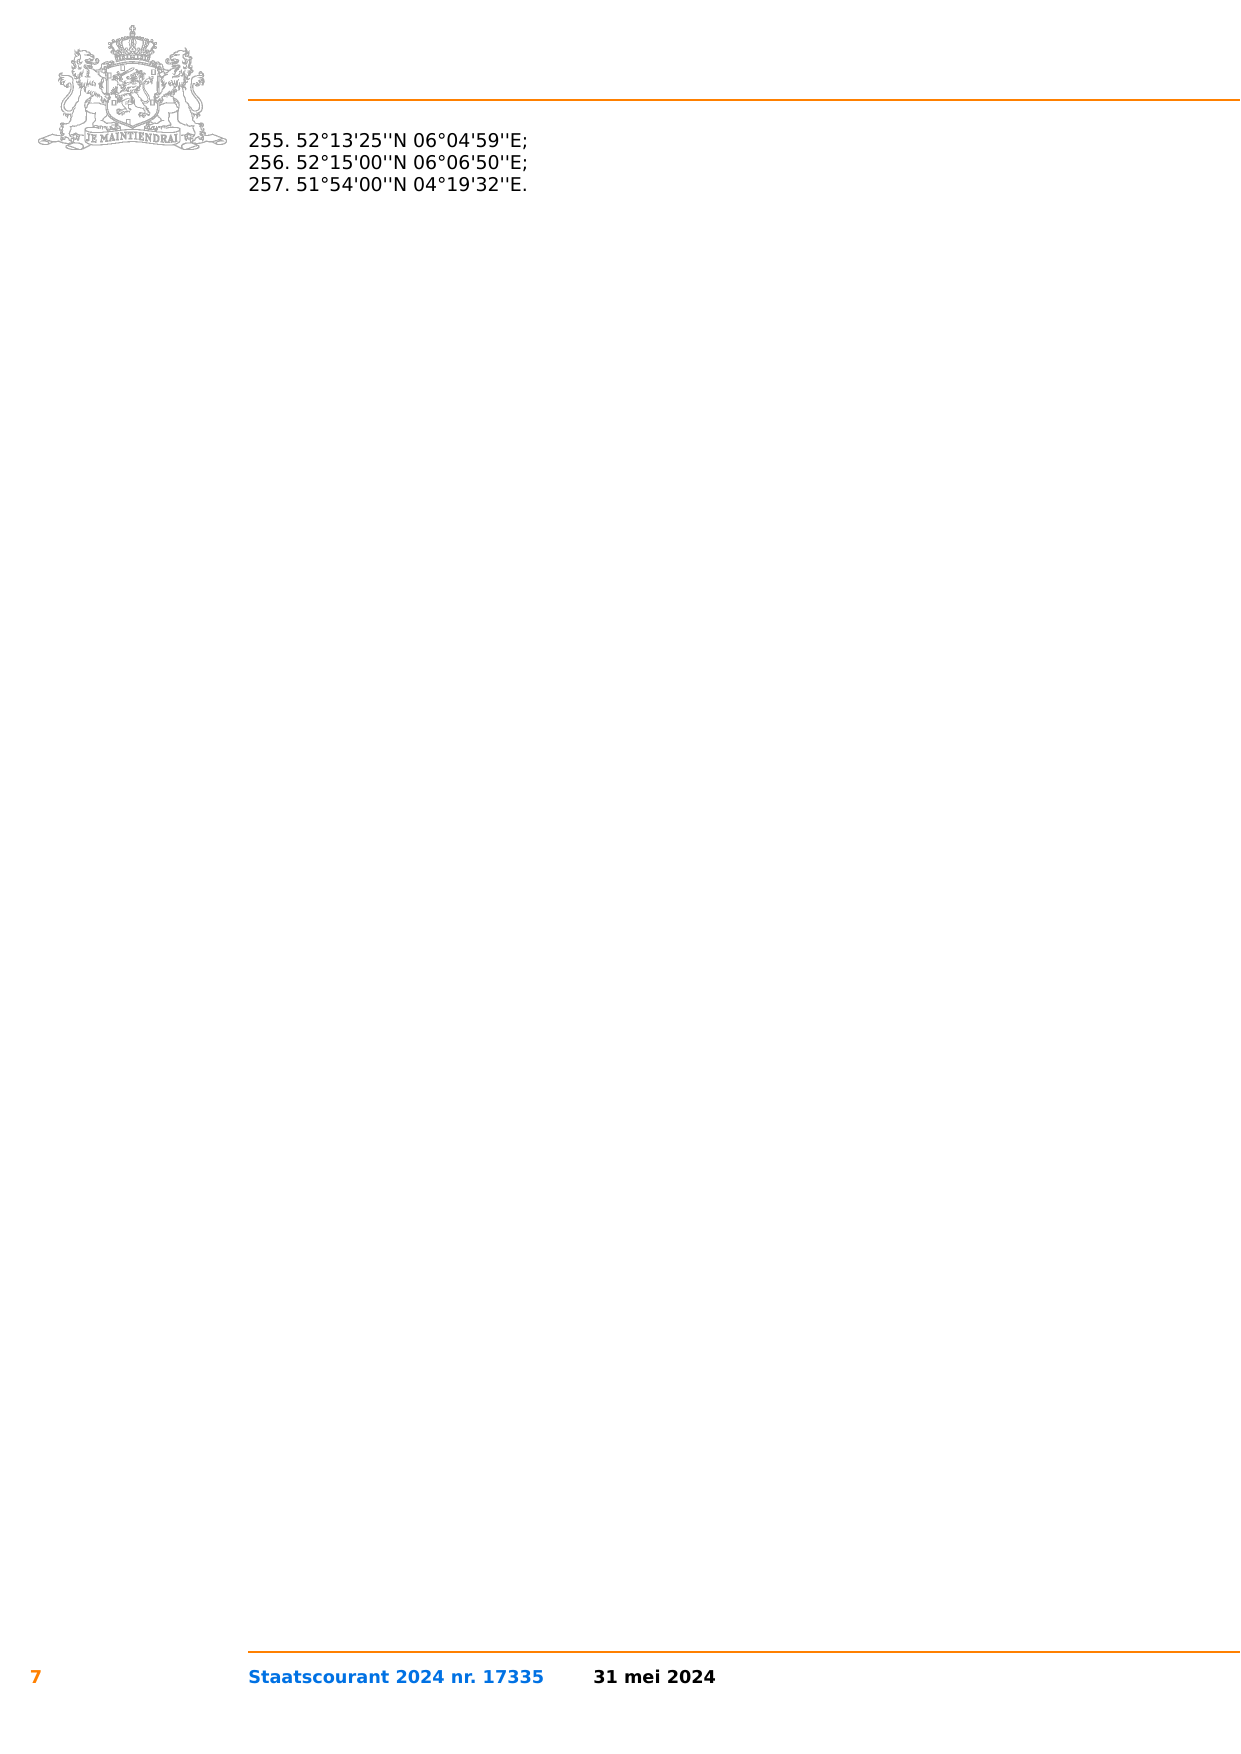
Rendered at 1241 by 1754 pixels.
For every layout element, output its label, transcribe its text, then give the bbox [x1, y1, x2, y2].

text 255. 52°13'25''N 06°04'59''E; [248, 130, 1163, 152]
text 257. 51°54'00''N 04°19'32''E. [248, 174, 1163, 196]
picture [38, 25, 227, 150]
text 256. 52°15'00''N 06°06'50''E; [248, 152, 1163, 174]
